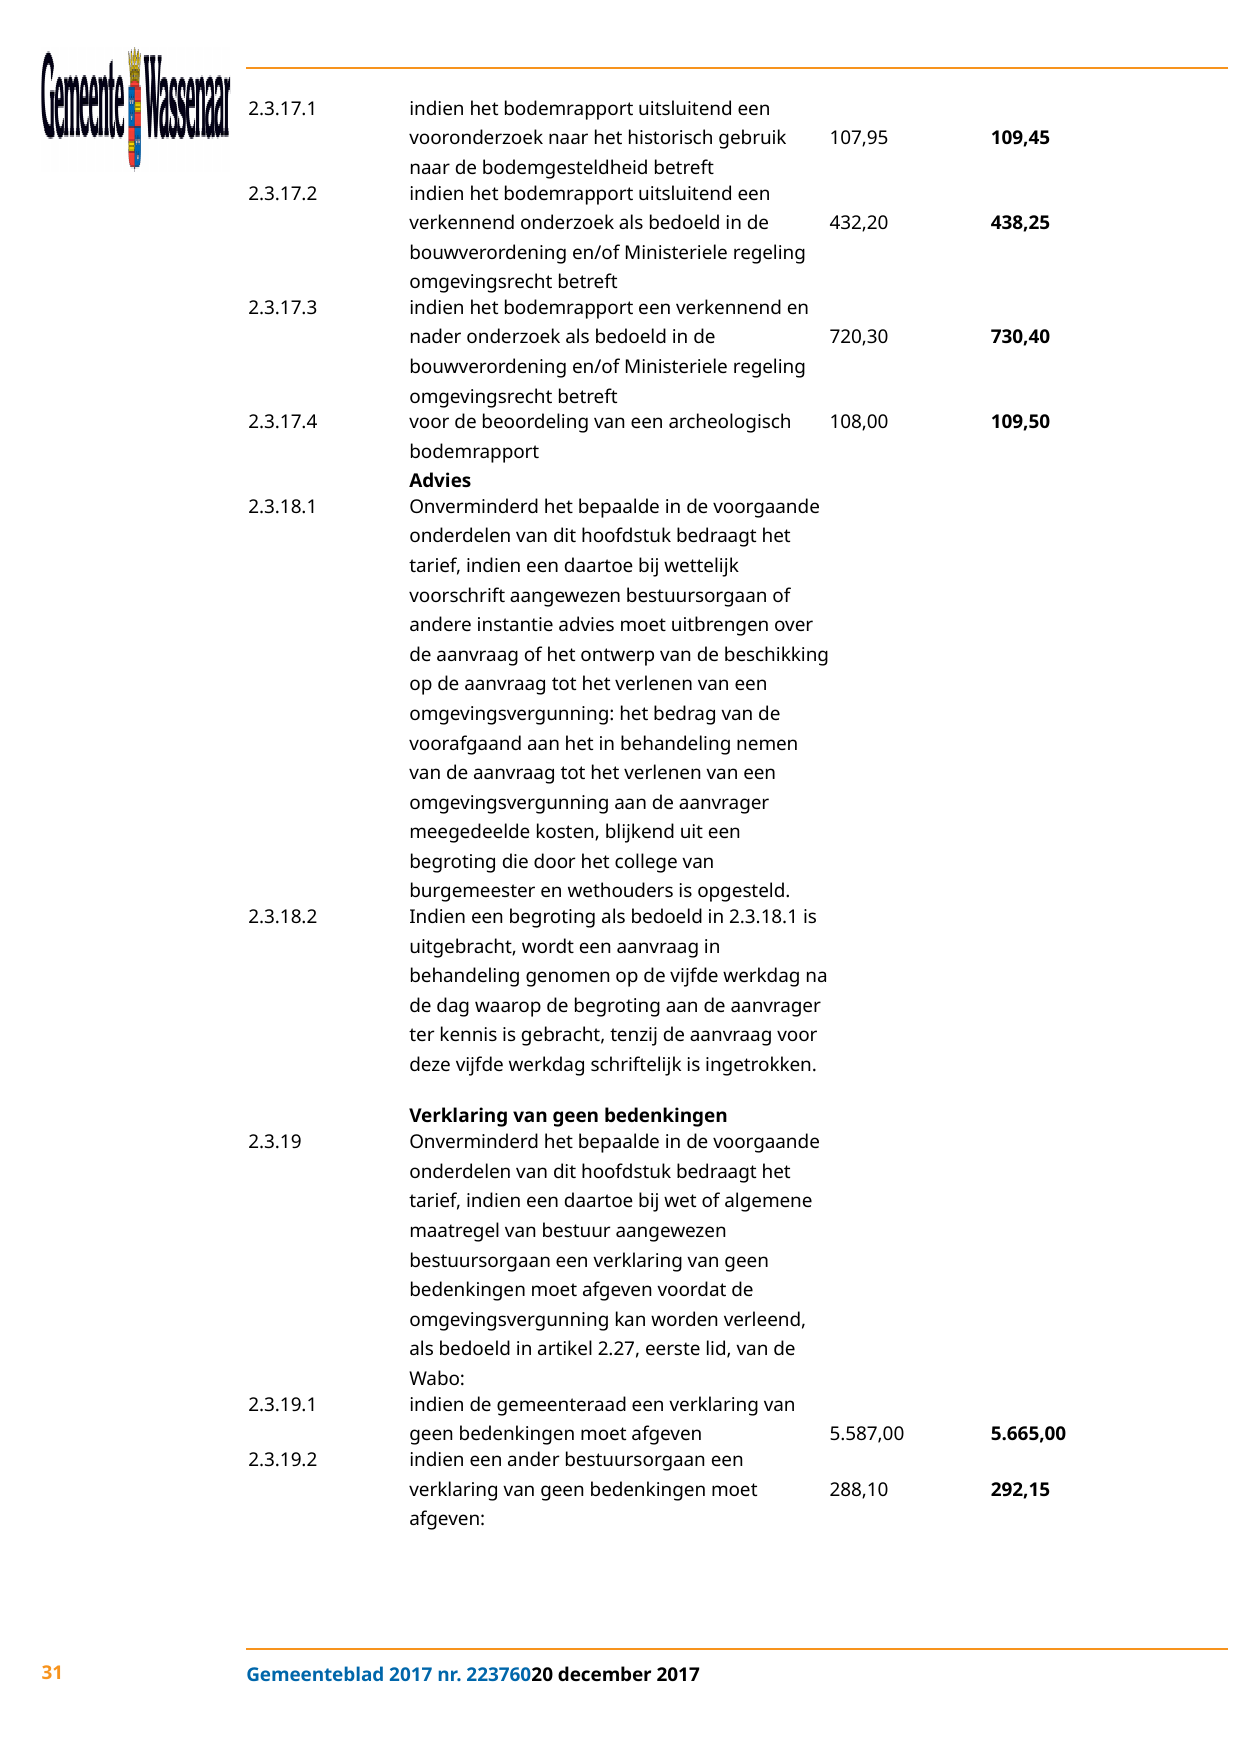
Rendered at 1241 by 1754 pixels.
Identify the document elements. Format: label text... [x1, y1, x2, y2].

table_cell Indien een begroting als bedoeld in 2.3.18.1 is uitgebracht, wordt een aanvraag in behandeling genomen op de vijfde werkdag na de dag waarop de begroting aan de aanvrager ter kennis is gebracht, tenzij de aanvraag voor deze vijfde werkdag schriftelijk is ingetrokken. [409, 903, 829, 1077]
table_cell 107,95 [829, 95, 991, 180]
table_cell Onverminderd het bepaalde in de voorgaande onderdelen van dit hoofdstuk bedraagt het tarief, indien een daartoe bij wettelijk voorschrift aangewezen bestuursorgaan of andere instantie advies moet uitbrengen over de aanvraag of het ontwerp van de beschikking op de aanvraag tot het verlenen van een omgevingsvergunning: het bedrag van de voorafgaand aan het in behandeling nemen van de aanvraag tot het verlenen van een omgevingsvergunning aan de aanvrager meegedeelde kosten, blijkend uit een begroting die door het college van burgemeester en wethouders is opgesteld. [409, 493, 829, 903]
table_cell 2.3.17.3 [248, 294, 409, 409]
table_cell 730,40 [991, 294, 1152, 409]
table_cell 108,00 [829, 409, 991, 464]
table_cell 2.3.18.2 [248, 903, 409, 1077]
table_cell 109,45 [991, 95, 1152, 180]
table_cell indien een ander bestuursorgaan een verklaring van geen bedenkingen moet afgeven: [409, 1446, 829, 1531]
table_cell indien het bodemrapport uitsluitend een verkennend onderzoek als bedoeld in de bouwverordening en/of Ministeriele regeling omgevingsrecht betreft [409, 180, 829, 294]
table_cell 2.3.19.2 [248, 1446, 409, 1531]
table_cell indien de gemeenteraad een verklaring van geen bedenkingen moet afgeven [409, 1391, 829, 1446]
table_cell 438,25 [991, 180, 1152, 294]
table_cell 432,20 [829, 180, 991, 294]
table_cell [991, 1103, 1152, 1128]
table_cell [829, 493, 991, 903]
table_cell [248, 1077, 409, 1103]
table_cell 288,10 [829, 1446, 991, 1531]
table_cell 109,50 [991, 409, 1152, 464]
table_cell indien het bodemrapport een verkennend en nader onderzoek als bedoeld in de bouwverordening en/of Ministeriele regeling omgevingsrecht betreft [409, 294, 829, 409]
table_cell 2.3.17.2 [248, 180, 409, 294]
table_cell 2.3.19 [248, 1129, 409, 1391]
table_cell 720,30 [829, 294, 991, 409]
table_cell [991, 1077, 1152, 1103]
table_cell indien het bodemrapport uitsluitend een vooronderzoek naar het historisch gebruik naar de bodemgesteldheid betreft [409, 95, 829, 180]
table_cell [991, 493, 1152, 903]
table_cell 2.3.17.1 [248, 95, 409, 180]
table_cell [248, 1103, 409, 1128]
table_cell Verklaring van geen bedenkingen [409, 1103, 829, 1128]
table_cell [991, 1129, 1152, 1391]
table_cell 2.3.17.4 [248, 409, 409, 464]
table_cell 2.3.19.1 [248, 1391, 409, 1446]
table_cell 5.587,00 [829, 1391, 991, 1446]
table_header [829, 467, 991, 493]
table_cell [829, 1129, 991, 1391]
table_header [248, 467, 409, 493]
table_cell [829, 1103, 991, 1128]
table_cell voor de beoordeling van een archeologisch bodemrapport [409, 409, 829, 464]
table_cell [829, 903, 991, 1077]
table_cell 292,15 [991, 1446, 1152, 1531]
table_cell [409, 1077, 829, 1103]
table_header [991, 467, 1152, 493]
table_cell [829, 1077, 991, 1103]
table_cell [991, 903, 1152, 1077]
table_cell Onverminderd het bepaalde in de voorgaande onderdelen van dit hoofdstuk bedraagt het tarief, indien een daartoe bij wet of algemene maatregel van bestuur aangewezen bestuursorgaan een verklaring van geen bedenkingen moet afgeven voordat de omgevingsvergunning kan worden verleend, als bedoeld in artikel 2.27, eerste lid, van de Wabo: [409, 1129, 829, 1391]
picture [41, 47, 231, 172]
table_header Advies [409, 467, 829, 493]
table_cell 2.3.18.1 [248, 493, 409, 903]
table_cell 5.665,00 [991, 1391, 1152, 1446]
